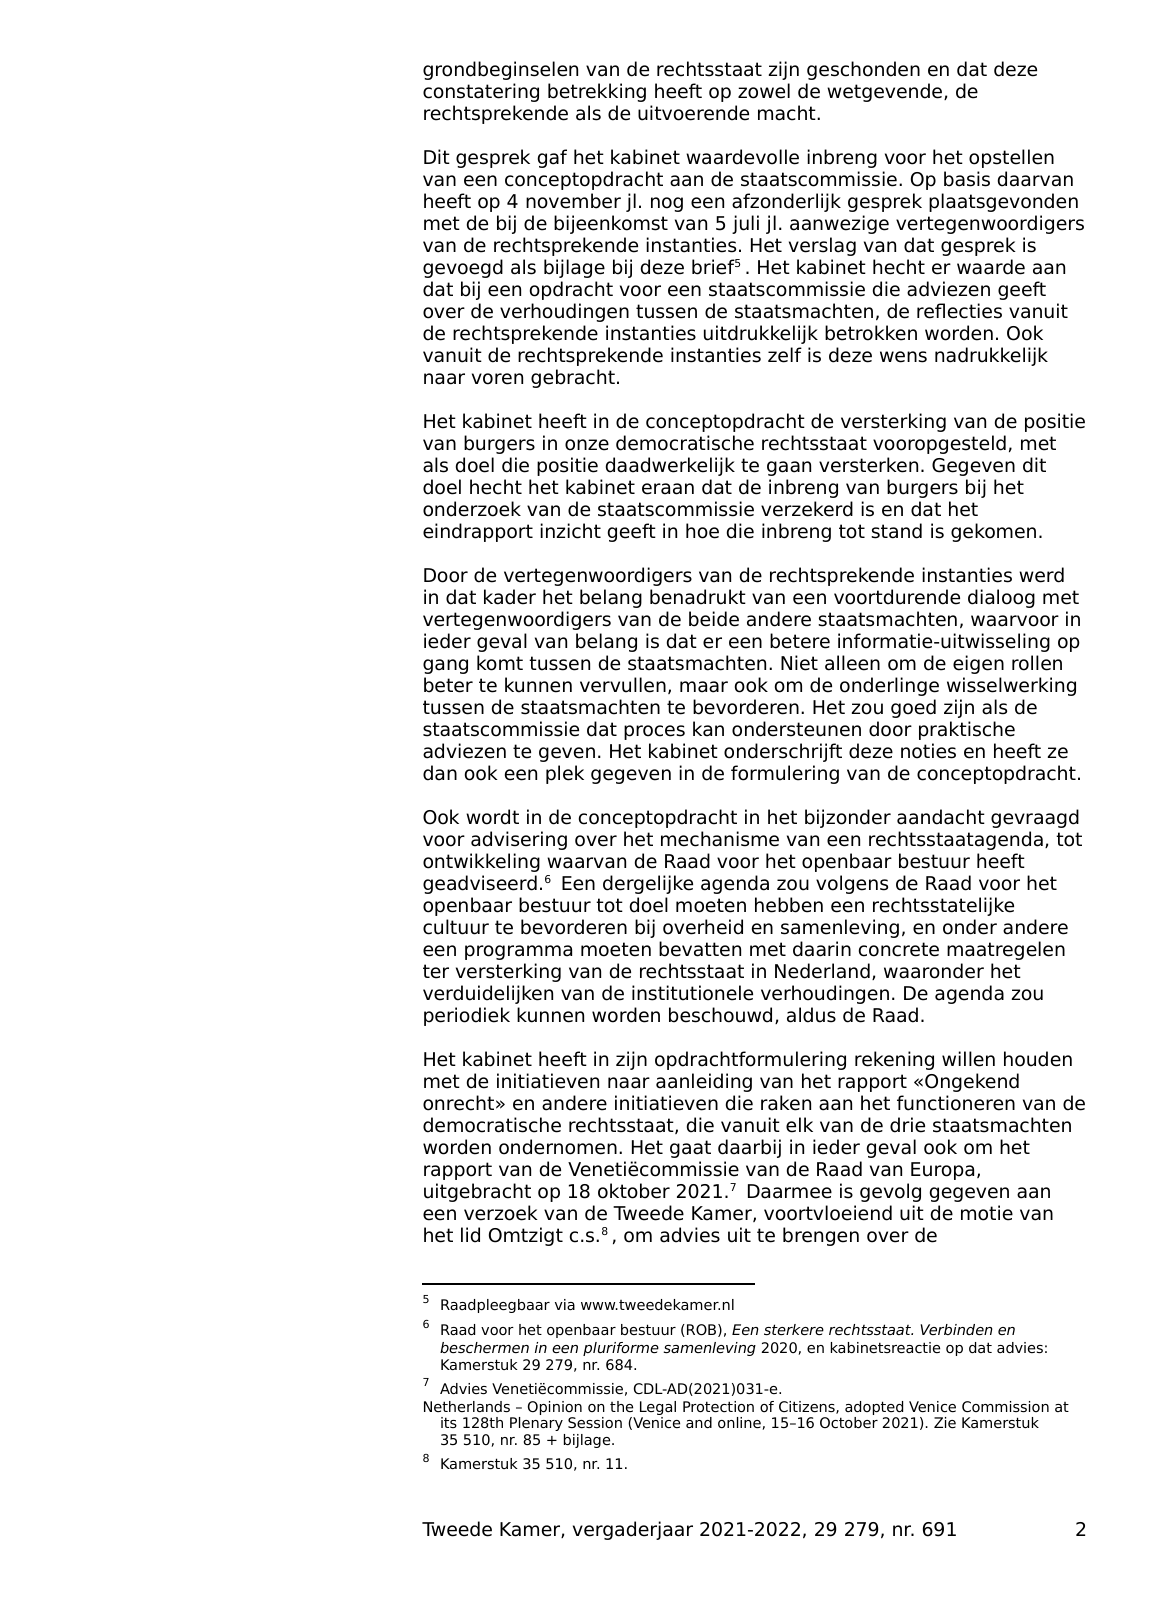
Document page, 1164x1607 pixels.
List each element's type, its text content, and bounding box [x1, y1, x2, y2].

text Ook wordt in de conceptopdracht in het bijzonder aandacht gevraagd voor advisering over het mechanisme van een rechtsstaatagenda, tot ontwikkeling waarvan de Raad voor het openbaar bestuur heeft geadviseerd. Een dergelijke agenda zou volgens de Raad voor het openbaar bestuur tot doel moeten hebben een rechtsstatelijke cultuur te bevorderen bij overheid en samenleving, en onder andere een programma moeten bevatten met daarin concrete maatregelen ter versterking van de rechtsstaat in Nederland, waaronder het verduidelijken van de institutionele verhoudingen. De agenda zou periodiek kunnen worden beschouwd, aldus de Raad. [422, 807, 1087, 1027]
text Het kabinet heeft in de conceptopdracht de versterking van de positie van burgers in onze democratische rechtsstaat vooropgesteld, met als doel die positie daadwerkelijk te gaan versterken. Gegeven dit doel hecht het kabinet eraan dat de inbreng van burgers bij het onderzoek van de staatscommissie verzekerd is en dat het eindrapport inzicht geeft in hoe die inbreng tot stand is gekomen. [422, 411, 1087, 543]
text Raad voor het openbaar bestuur (ROB), Een sterkere rechtsstaat. Verbinden en beschermen in een pluriforme samenleving 2020, en kabinetsreactie op dat advies: Kamerstuk 29 279, nr. 684. [422, 1318, 1087, 1374]
text grondbeginselen van de rechtsstaat zijn geschonden en dat deze constatering betrekking heeft op zowel de wetgevende, de rechtsprekende als de uitvoerende macht. [422, 59, 1087, 125]
text Kamerstuk 35 510, nr. 11. [422, 1452, 1087, 1474]
text Het kabinet heeft in zijn opdrachtformulering rekening willen houden met de initiatieven naar aanleiding van het rapport «Ongekend onrecht» en andere initiatieven die raken aan het functioneren van de democratische rechtsstaat, die vanuit elk van de drie staatsmachten worden ondernomen. Het gaat daarbij in ieder geval ook om het rapport van de Venetiëcommissie van de Raad van Europa, uitgebracht op 18 oktober 2021. Daarmee is gevolg gegeven aan een verzoek van de Tweede Kamer, voortvloeiend uit de motie van het lid Omtzigt c.s., om advies uit te brengen over de [422, 1049, 1087, 1247]
text Advies Venetiëcommissie, CDL-AD(2021)031-e. [422, 1377, 1087, 1399]
text Raadpleegbaar via www.tweedekamer.nl [422, 1293, 1087, 1315]
text Dit gesprek gaf het kabinet waardevolle inbreng voor het opstellen van een conceptopdracht aan de staatscommissie. Op basis daarvan heeft op 4 november jl. nog een afzonderlijk gesprek plaatsgevonden met de bij de bijeenkomst van 5 juli jl. aanwezige vertegenwoordigers van de rechtsprekende instanties. Het verslag van dat gesprek is gevoegd als bijlage bij deze brief. Het kabinet hecht er waarde aan dat bij een opdracht voor een staatscommissie die adviezen geeft over de verhoudingen tussen de staatsmachten, de reflecties vanuit de rechtsprekende instanties uitdrukkelijk betrokken worden. Ook vanuit de rechtsprekende instanties zelf is deze wens nadrukkelijk naar voren gebracht. [422, 147, 1087, 389]
text Netherlands – Opinion on the Legal Protection of Citizens, adopted Venice Commission at its 128th Plenary Session (Venice and online, 15–16 October 2021). Zie Kamerstuk 35 510, nr. 85 + bijlage. [422, 1399, 1087, 1449]
text Door de vertegenwoordigers van de rechtsprekende instanties werd in dat kader het belang benadrukt van een voortdurende dialoog met vertegenwoordigers van de beide andere staatsmachten, waarvoor in ieder geval van belang is dat er een betere informatie-uitwisseling op gang komt tussen de staatsmachten. Niet alleen om de eigen rollen beter te kunnen vervullen, maar ook om de onderlinge wisselwerking tussen de staatsmachten te bevorderen. Het zou goed zijn als de staatscommissie dat proces kan ondersteunen door praktische adviezen te geven. Het kabinet onderschrijft deze noties en heeft ze dan ook een plek gegeven in de formulering van de conceptopdracht. [422, 565, 1087, 785]
